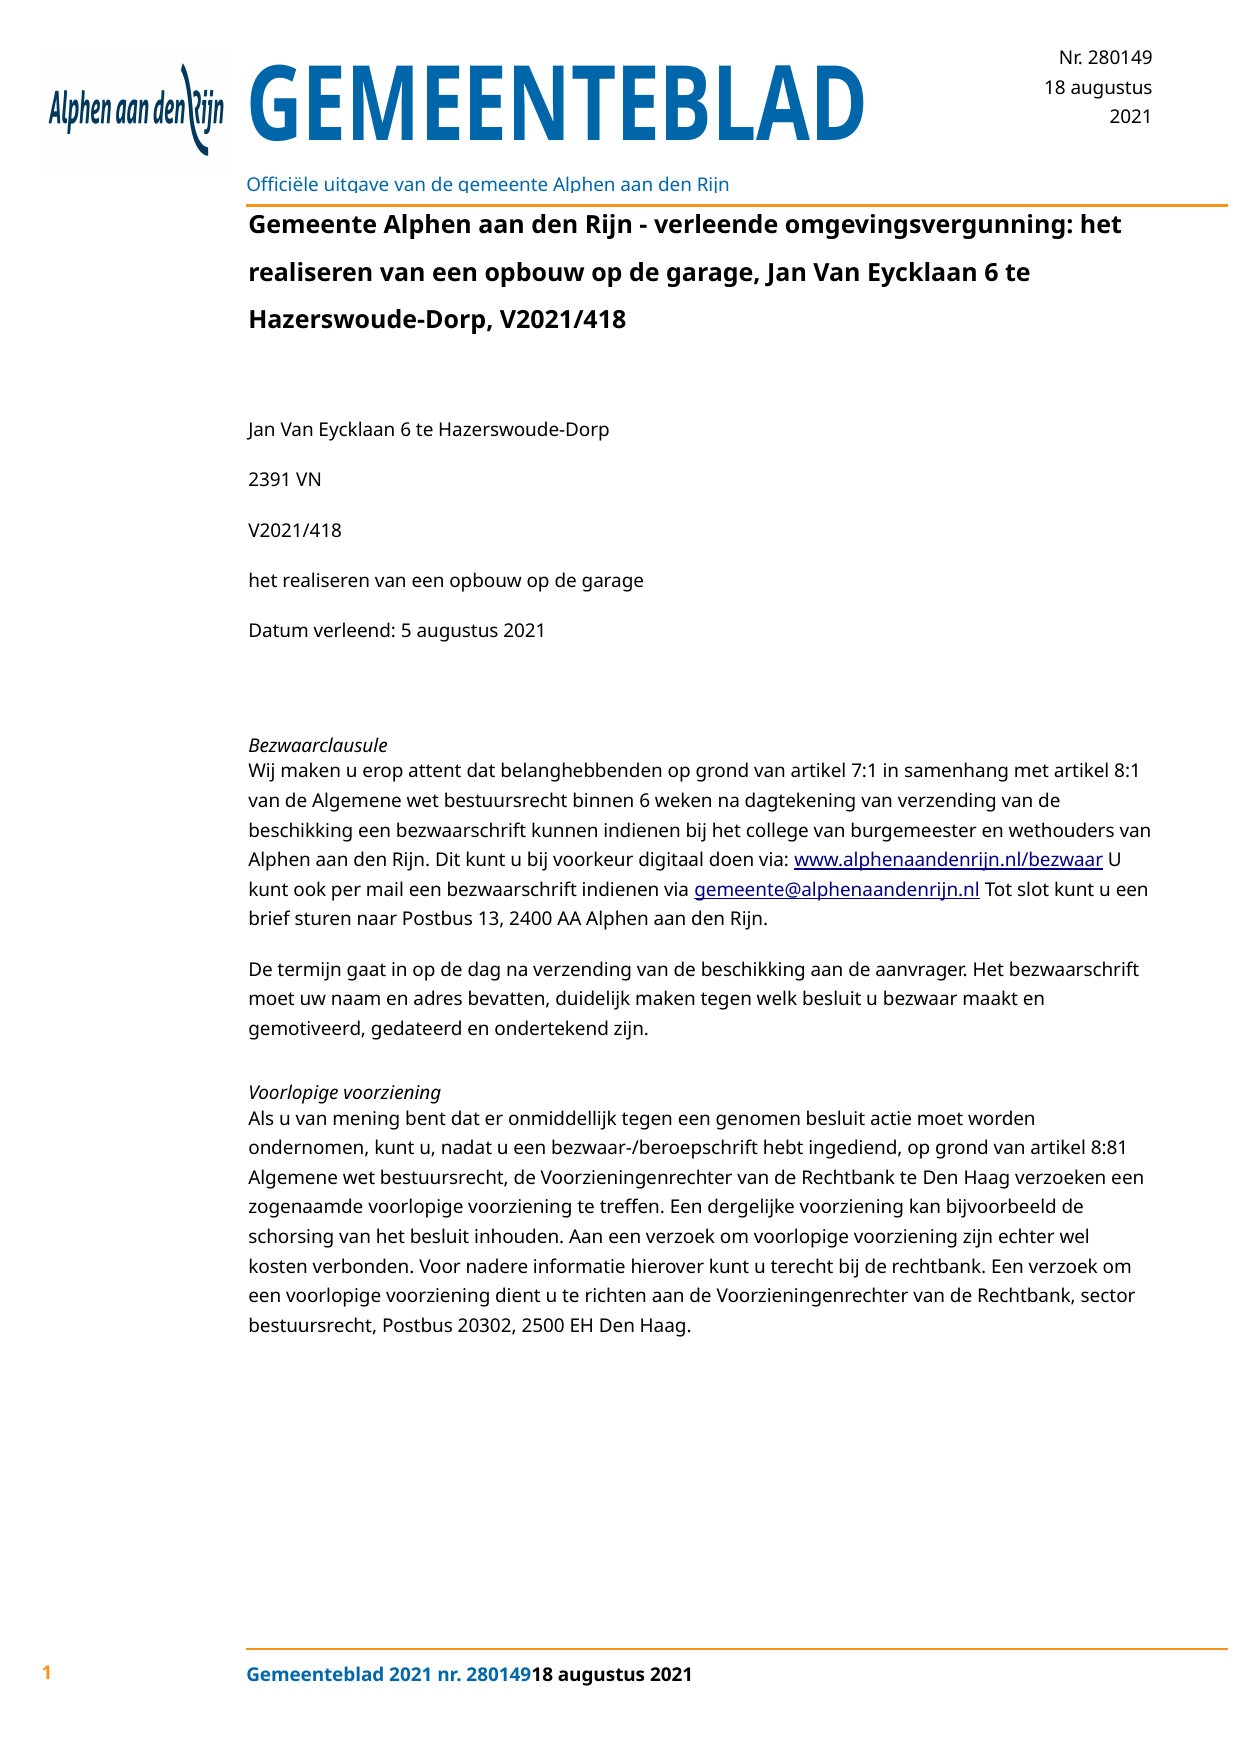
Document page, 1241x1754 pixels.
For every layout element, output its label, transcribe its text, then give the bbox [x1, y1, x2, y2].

text V2021/418 [248, 517, 1152, 542]
text Datum verleend: 5 augustus 2021 [248, 618, 1152, 643]
text Jan Van Eycklaan 6 te Hazerswoude-Dorp [248, 416, 1152, 442]
text Wij maken u erop attent dat belanghebbenden op grond van artikel 7:1 in samenhang met artikel 8:1 van de Algemene wet bestuursrecht binnen 6 weken na dagtekening van verzending van de beschikking een bezwaarschrift kunnen indienen bij het college van burgemeester en wethouders van Alphen aan den Rijn. Dit kunt u bij voorkeur digitaal doen via: www.alphenaandenrijn.nl/bezwaar U kunt ook per mail een bezwaarschrift indienen via gemeente@alphenaandenrijn.nl Tot slot kunt u een brief sturen naar Postbus 13, 2400 AA Alphen aan den Rijn. [248, 758, 1152, 931]
text Bezwaarclausule [248, 732, 1152, 758]
text Als u van mening bent dat er onmiddellijk tegen een genomen besluit actie moet worden ondernomen, kunt u, nadat u een bezwaar-/beroepschrift hebt ingediend, op grond van artikel 8:81 Algemene wet bestuursrecht, de Voorzieningenrechter van de Rechtbank te Den Haag verzoeken een zogenaamde voorlopige voorziening te treffen. Een dergelijke voorziening kan bijvoorbeeld de schorsing van het besluit inhouden. Aan een verzoek om voorlopige voorziening zijn echter wel kosten verbonden. Voor nadere informatie hierover kunt u terecht bij de rechtbank. Een verzoek om een voorlopige voorziening dient u te richten aan de Voorzieningenrechter van de Rechtbank, sector bestuursrecht, Postbus 20302, 2500 EH Den Haag. [248, 1105, 1152, 1338]
text het realiseren van een opbouw op de garage [248, 567, 1152, 593]
text Voorlopige voorziening [248, 1079, 1152, 1105]
text 2391 VN [248, 466, 1152, 492]
text Gemeente Alphen aan den Rijn - verleende omgevingsvergunning: het realiseren van een opbouw op de garage, Jan Van Eycklaan 6 te Hazerswoude-Dorp, V2021/418 [248, 207, 1152, 336]
text De termijn gaat in op de dag na verzending van de beschikking aan de aanvrager. Het bezwaarschrift moet uw naam en adres bevatten, duidelijk maken tegen welk besluit u bezwaar maakt en gemotiveerd, gedateerd en ondertekend zijn. [248, 956, 1152, 1041]
picture [41, 47, 231, 172]
